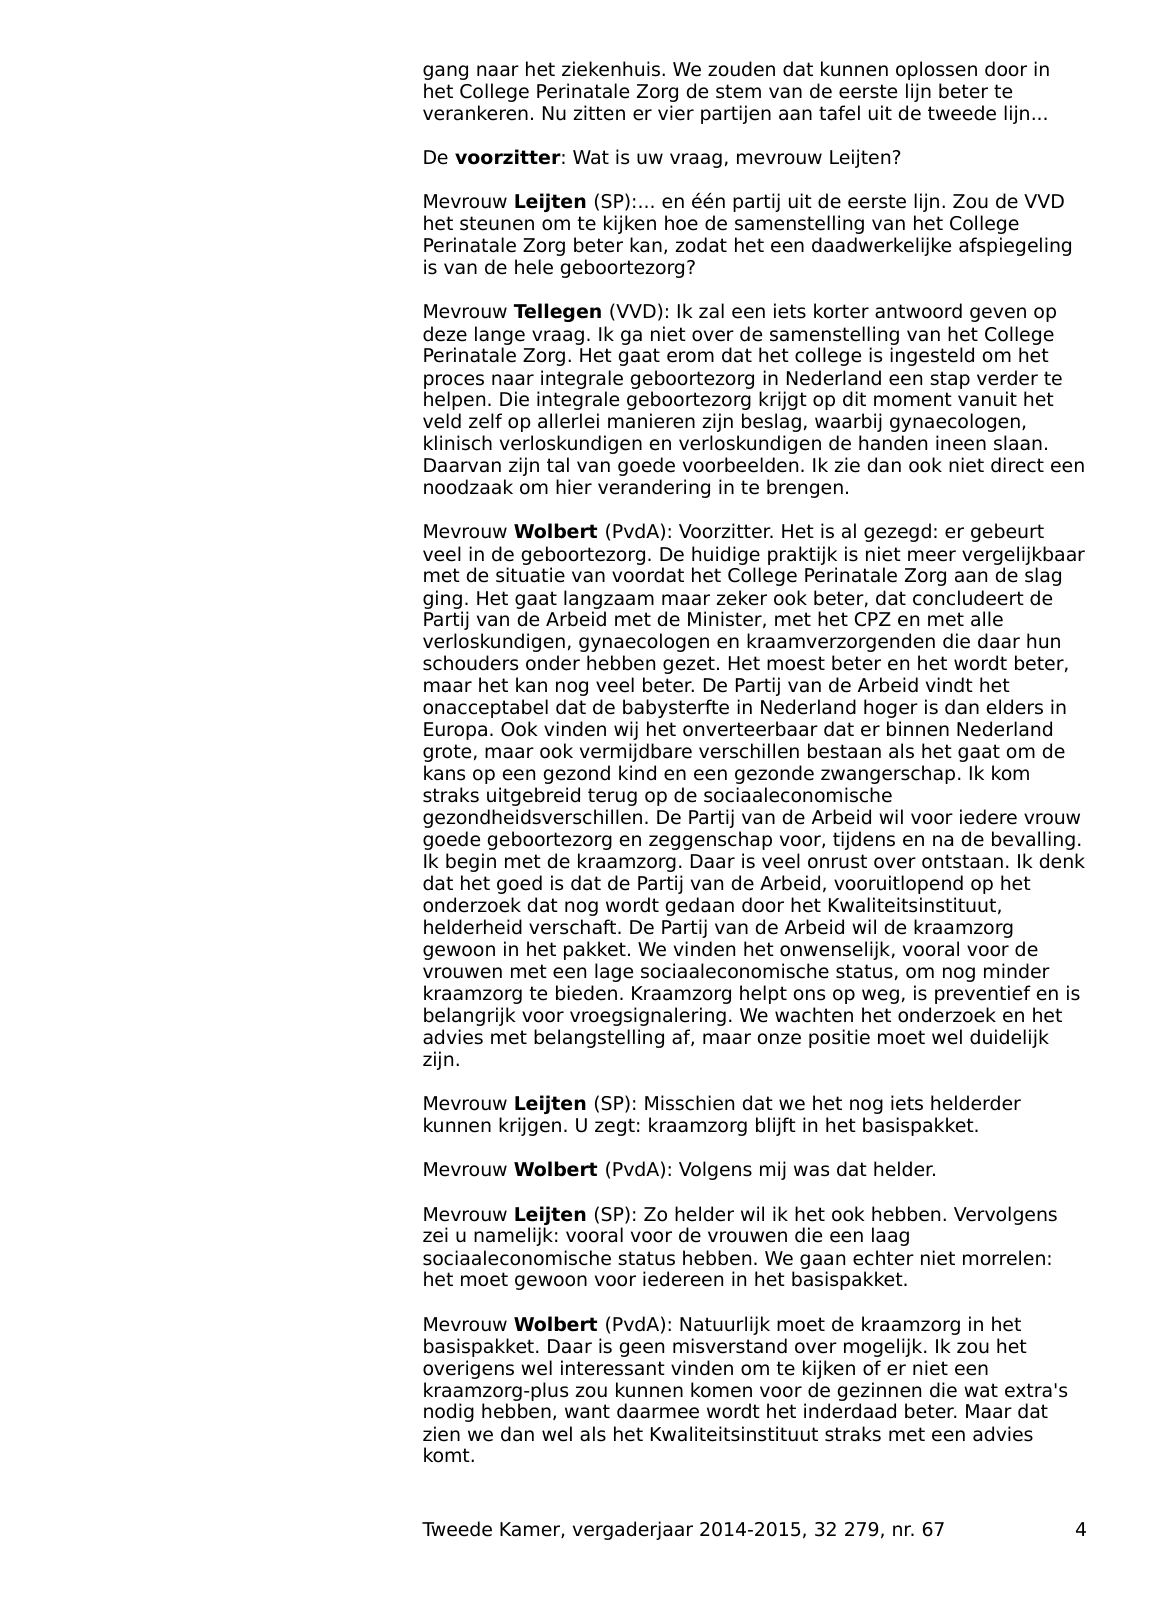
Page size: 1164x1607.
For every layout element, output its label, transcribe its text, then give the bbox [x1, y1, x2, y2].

text De voorzitter: Wat is uw vraag, mevrouw Leijten? [422, 147, 1087, 169]
text Ik begin met de kraamzorg. Daar is veel onrust over ontstaan. Ik denk dat het goed is dat de Partij van de Arbeid, vooruitlopend op het onderzoek dat nog wordt gedaan door het Kwaliteitsinstituut, helderheid verschaft. De Partij van de Arbeid wil de kraamzorg gewoon in het pakket. We vinden het onwenselijk, vooral voor de vrouwen met een lage sociaaleconomische status, om nog minder kraamzorg te bieden. Kraamzorg helpt ons op weg, is preventief en is belangrijk voor vroegsignalering. We wachten het onderzoek en het advies met belangstelling af, maar onze positie moet wel duidelijk zijn. [422, 851, 1087, 1071]
text Mevrouw Leijten (SP): Zo helder wil ik het ook hebben. Vervolgens zei u namelijk: vooral voor de vrouwen die een laag sociaaleconomische status hebben. We gaan echter niet morrelen: het moet gewoon voor iedereen in het basispakket. [422, 1203, 1087, 1291]
text Mevrouw Wolbert (PvdA): Natuurlijk moet de kraamzorg in het basispakket. Daar is geen misverstand over mogelijk. Ik zou het overigens wel interessant vinden om te kijken of er niet een kraamzorg-plus zou kunnen komen voor de gezinnen die wat extra's nodig hebben, want daarmee wordt het inderdaad beter. Maar dat zien we dan wel als het Kwaliteitsinstituut straks met een advies komt. [422, 1313, 1087, 1467]
text Mevrouw Tellegen (VVD): Ik zal een iets korter antwoord geven op deze lange vraag. Ik ga niet over de samenstelling van het College Perinatale Zorg. Het gaat erom dat het college is ingesteld om het proces naar integrale geboortezorg in Nederland een stap verder te helpen. Die integrale geboortezorg krijgt op dit moment vanuit het veld zelf op allerlei manieren zijn beslag, waarbij gynaecologen, klinisch verloskundigen en verloskundigen de handen ineen slaan. Daarvan zijn tal van goede voorbeelden. Ik zie dan ook niet direct een noodzaak om hier verandering in te brengen. [422, 301, 1087, 499]
text gang naar het ziekenhuis. We zouden dat kunnen oplossen door in het College Perinatale Zorg de stem van de eerste lijn beter te verankeren. Nu zitten er vier partijen aan tafel uit de tweede lijn... [422, 59, 1087, 125]
text Mevrouw Leijten (SP):... en één partij uit de eerste lijn. Zou de VVD het steunen om te kijken hoe de samenstelling van het College Perinatale Zorg beter kan, zodat het een daadwerkelijke afspiegeling is van de hele geboortezorg? [422, 191, 1087, 279]
text Mevrouw Leijten (SP): Misschien dat we het nog iets helderder kunnen krijgen. U zegt: kraamzorg blijft in het basispakket. [422, 1093, 1087, 1137]
text Mevrouw Wolbert (PvdA): Volgens mij was dat helder. [422, 1159, 1087, 1181]
text Mevrouw Wolbert (PvdA): Voorzitter. Het is al gezegd: er gebeurt veel in de geboortezorg. De huidige praktijk is niet meer vergelijkbaar met de situatie van voordat het College Perinatale Zorg aan de slag ging. Het gaat langzaam maar zeker ook beter, dat concludeert de Partij van de Arbeid met de Minister, met het CPZ en met alle verloskundigen, gynaecologen en kraamverzorgenden die daar hun schouders onder hebben gezet. Het moest beter en het wordt beter, maar het kan nog veel beter. De Partij van de Arbeid vindt het onacceptabel dat de babysterfte in Nederland hoger is dan elders in Europa. Ook vinden wij het onverteerbaar dat er binnen Nederland grote, maar ook vermijdbare verschillen bestaan als het gaat om de kans op een gezond kind en een gezonde zwangerschap. Ik kom straks uitgebreid terug op de sociaaleconomische gezondheidsverschillen. De Partij van de Arbeid wil voor iedere vrouw goede geboortezorg en zeggenschap voor, tijdens en na de bevalling. [422, 521, 1087, 851]
